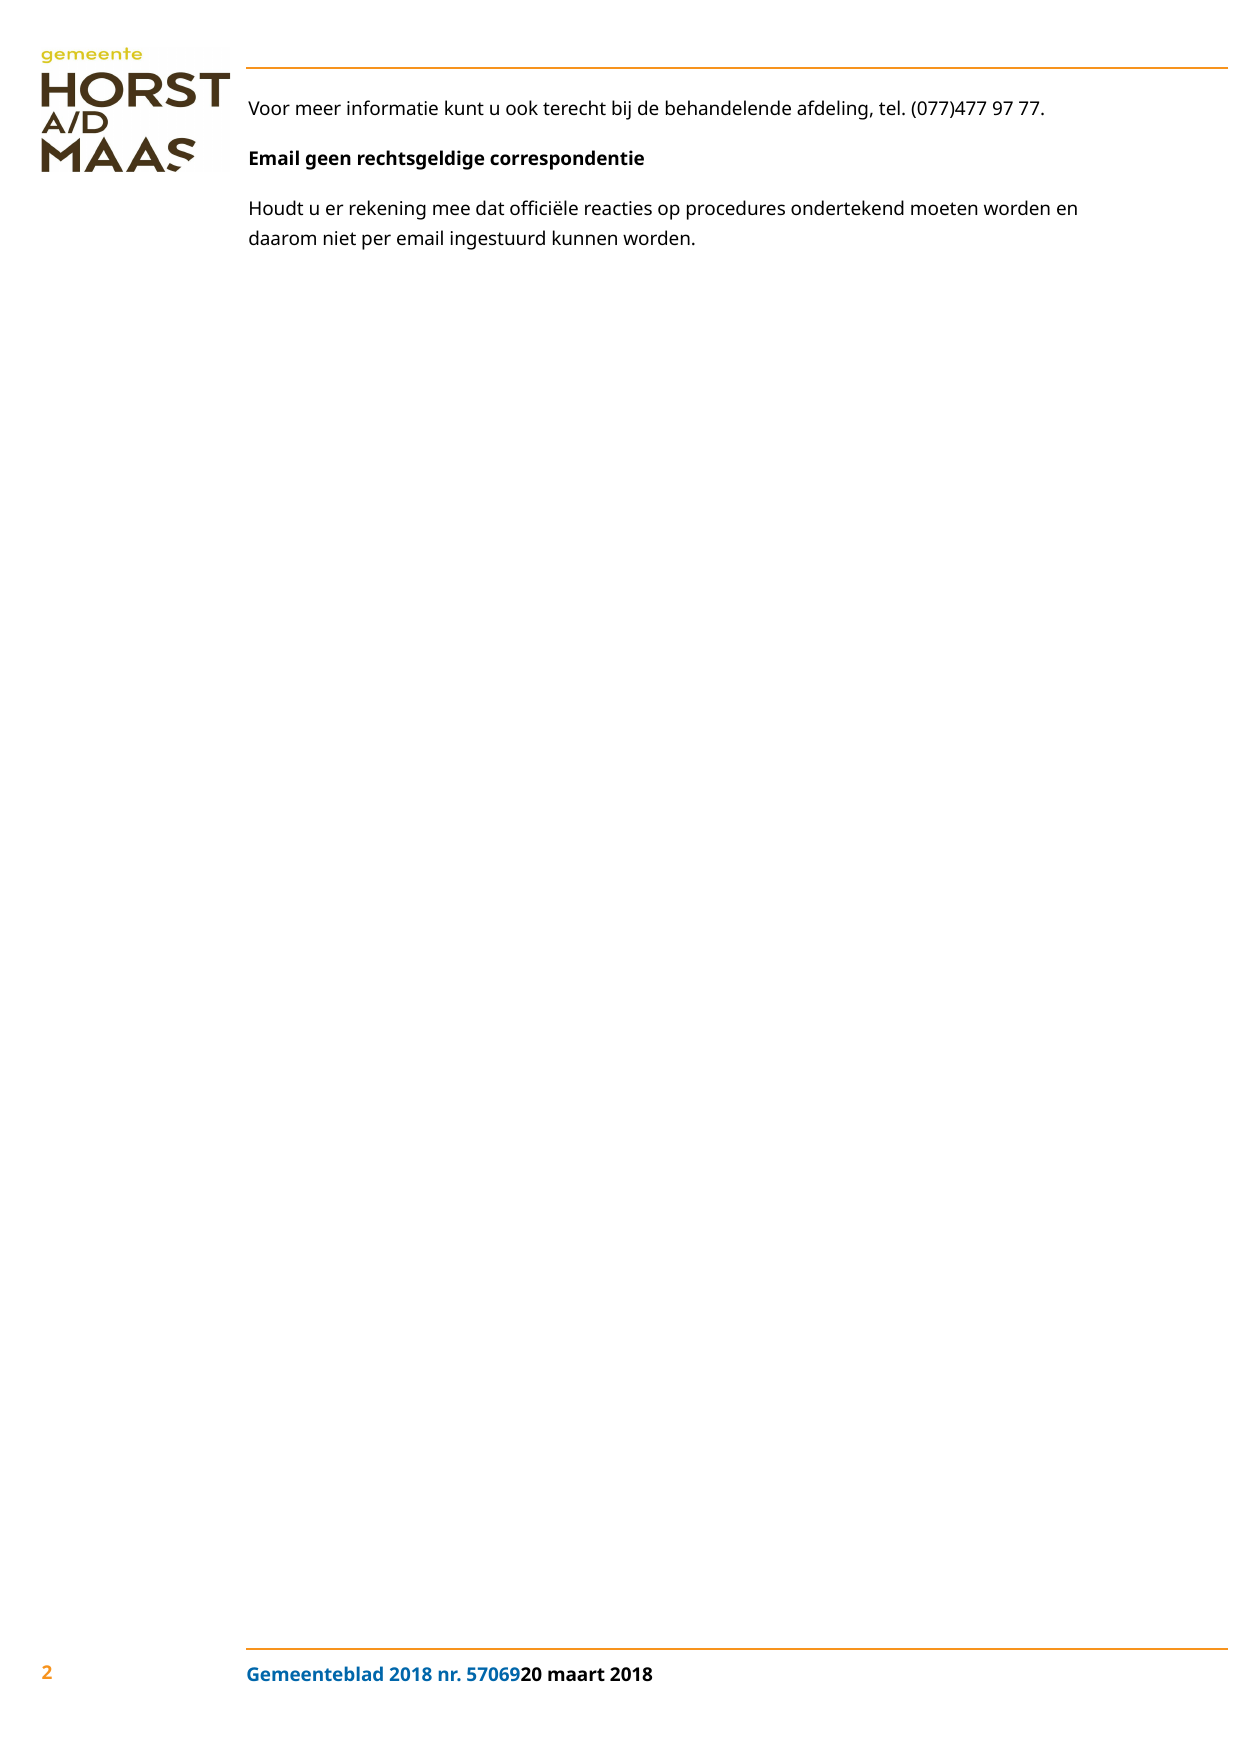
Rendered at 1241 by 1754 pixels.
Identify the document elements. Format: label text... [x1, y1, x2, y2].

picture [41, 47, 231, 172]
text Houdt u er rekening mee dat officiële reacties op procedures ondertekend moeten worden en daarom niet per email ingestuurd kunnen worden. [248, 196, 1152, 251]
text Email geen rechtsgeldige correspondentie [248, 145, 1152, 171]
text Voor meer informatie kunt u ook terecht bij de behandelende afdeling, tel. (077)477 97 77. [248, 95, 1152, 121]
